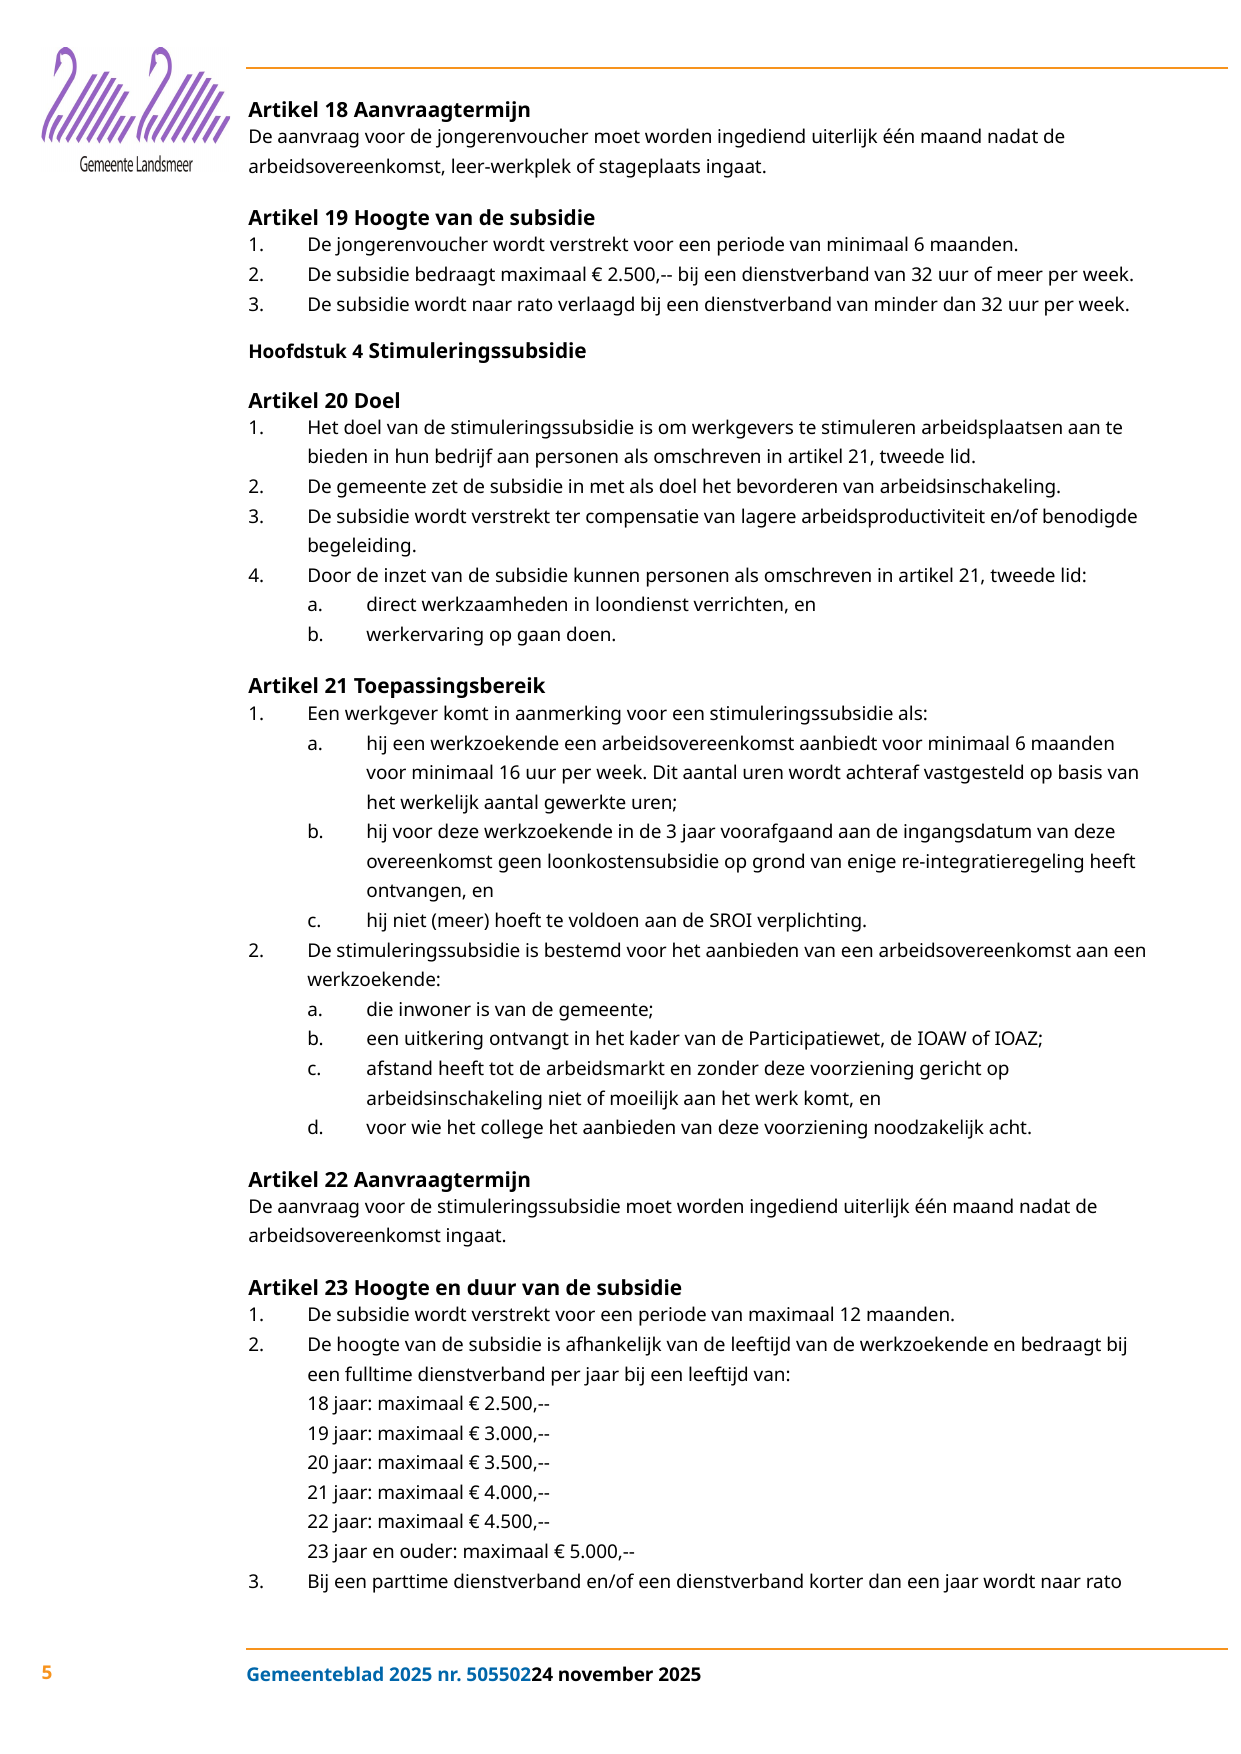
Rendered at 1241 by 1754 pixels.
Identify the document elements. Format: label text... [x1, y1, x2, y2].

list De hoogte van de subsidie is afhankelijk van de leeftijd van de werkzoekende en bedraagt bij een fulltime dienstverband per jaar bij een leeftijd van: [248, 1331, 1152, 1386]
picture [41, 47, 231, 172]
list afstand heeft tot de arbeidsmarkt en zonder deze voorziening gericht op arbeidsinschakeling niet of moeilijk aan het werk komt, en [307, 1055, 1152, 1110]
list 23 jaar en ouder: maximaal € 5.000,-- [248, 1538, 1152, 1564]
list 21 jaar: maximaal € 4.000,-- [248, 1479, 1152, 1505]
list werkervaring op gaan doen. [307, 621, 1152, 647]
text De aanvraag voor de stimuleringssubsidie moet worden ingediend uiterlijk één maand nadat de arbeidsovereenkomst ingaat. [248, 1193, 1152, 1248]
text De aanvraag voor de jongerenvoucher moet worden ingediend uiterlijk één maand nadat de arbeidsovereenkomst, leer-werkplek of stageplaats ingaat. [248, 123, 1152, 178]
text Hoofdstuk 4 Stimuleringssubsidie [248, 336, 1152, 365]
text Artikel 20 Doel [248, 386, 1152, 414]
list De gemeente zet de subsidie in met als doel het bevorderen van arbeidsinschakeling. [248, 473, 1152, 499]
list Een werkgever komt in aanmerking voor een stimuleringssubsidie als: [248, 700, 1152, 726]
list 19 jaar: maximaal € 3.000,-- [248, 1420, 1152, 1446]
list 18 jaar: maximaal € 2.500,-- [248, 1390, 1152, 1416]
list De subsidie wordt verstrekt voor een periode van maximaal 12 maanden. [248, 1302, 1152, 1327]
list De subsidie bedraagt maximaal € 2.500,-- bij een dienstverband van 32 uur of meer per week. [248, 261, 1152, 287]
text Artikel 21 Toepassingsbereik [248, 672, 1152, 700]
text Artikel 18 Aanvraagtermijn [248, 95, 1152, 123]
list hij niet (meer) hoeft te voldoen aan de SROI verplichting. [307, 907, 1152, 933]
list De subsidie wordt verstrekt ter compensatie van lagere arbeidsproductiviteit en/of benodigde begeleiding. [248, 503, 1152, 558]
list direct werkzaamheden in loondienst verrichten, en [307, 592, 1152, 617]
list 22 jaar: maximaal € 4.500,-- [248, 1509, 1152, 1534]
list 20 jaar: maximaal € 3.500,-- [248, 1449, 1152, 1475]
list Door de inzet van de subsidie kunnen personen als omschreven in artikel 21, tweede lid: [248, 562, 1152, 588]
text Artikel 22 Aanvraagtermijn [248, 1165, 1152, 1193]
text Artikel 23 Hoogte en duur van de subsidie [248, 1273, 1152, 1302]
list die inwoner is van de gemeente; [307, 996, 1152, 1022]
list De subsidie wordt naar rato verlaagd bij een dienstverband van minder dan 32 uur per week. [248, 291, 1152, 317]
list hij een werkzoekende een arbeidsovereenkomst aanbiedt voor minimaal 6 maanden voor minimaal 16 uur per week. Dit aantal uren wordt achteraf vastgesteld op basis van het werkelijk aantal gewerkte uren; [307, 730, 1152, 814]
list Het doel van de stimuleringssubsidie is om werkgevers te stimuleren arbeidsplaatsen aan te bieden in hun bedrijf aan personen als omschreven in artikel 21, tweede lid. [248, 414, 1152, 469]
list De jongerenvoucher wordt verstrekt voor een periode van minimaal 6 maanden. [248, 232, 1152, 257]
list De stimuleringssubsidie is bestemd voor het aanbieden van een arbeidsovereenkomst aan een werkzoekende: [248, 937, 1152, 992]
list voor wie het college het aanbieden van deze voorziening noodzakelijk acht. [307, 1114, 1152, 1140]
list een uitkering ontvangt in het kader van de Participatiewet, de IOAW of IOAZ; [307, 1026, 1152, 1051]
list hij voor deze werkzoekende in de 3 jaar voorafgaand aan de ingangsdatum van deze overeenkomst geen loonkostensubsidie op grond van enige re-integratieregeling heeft ontvangen, en [307, 818, 1152, 903]
list Bij een parttime dienstverband en/of een dienstverband korter dan een jaar wordt naar rato [248, 1568, 1152, 1593]
text Artikel 19 Hoogte van de subsidie [248, 203, 1152, 232]
